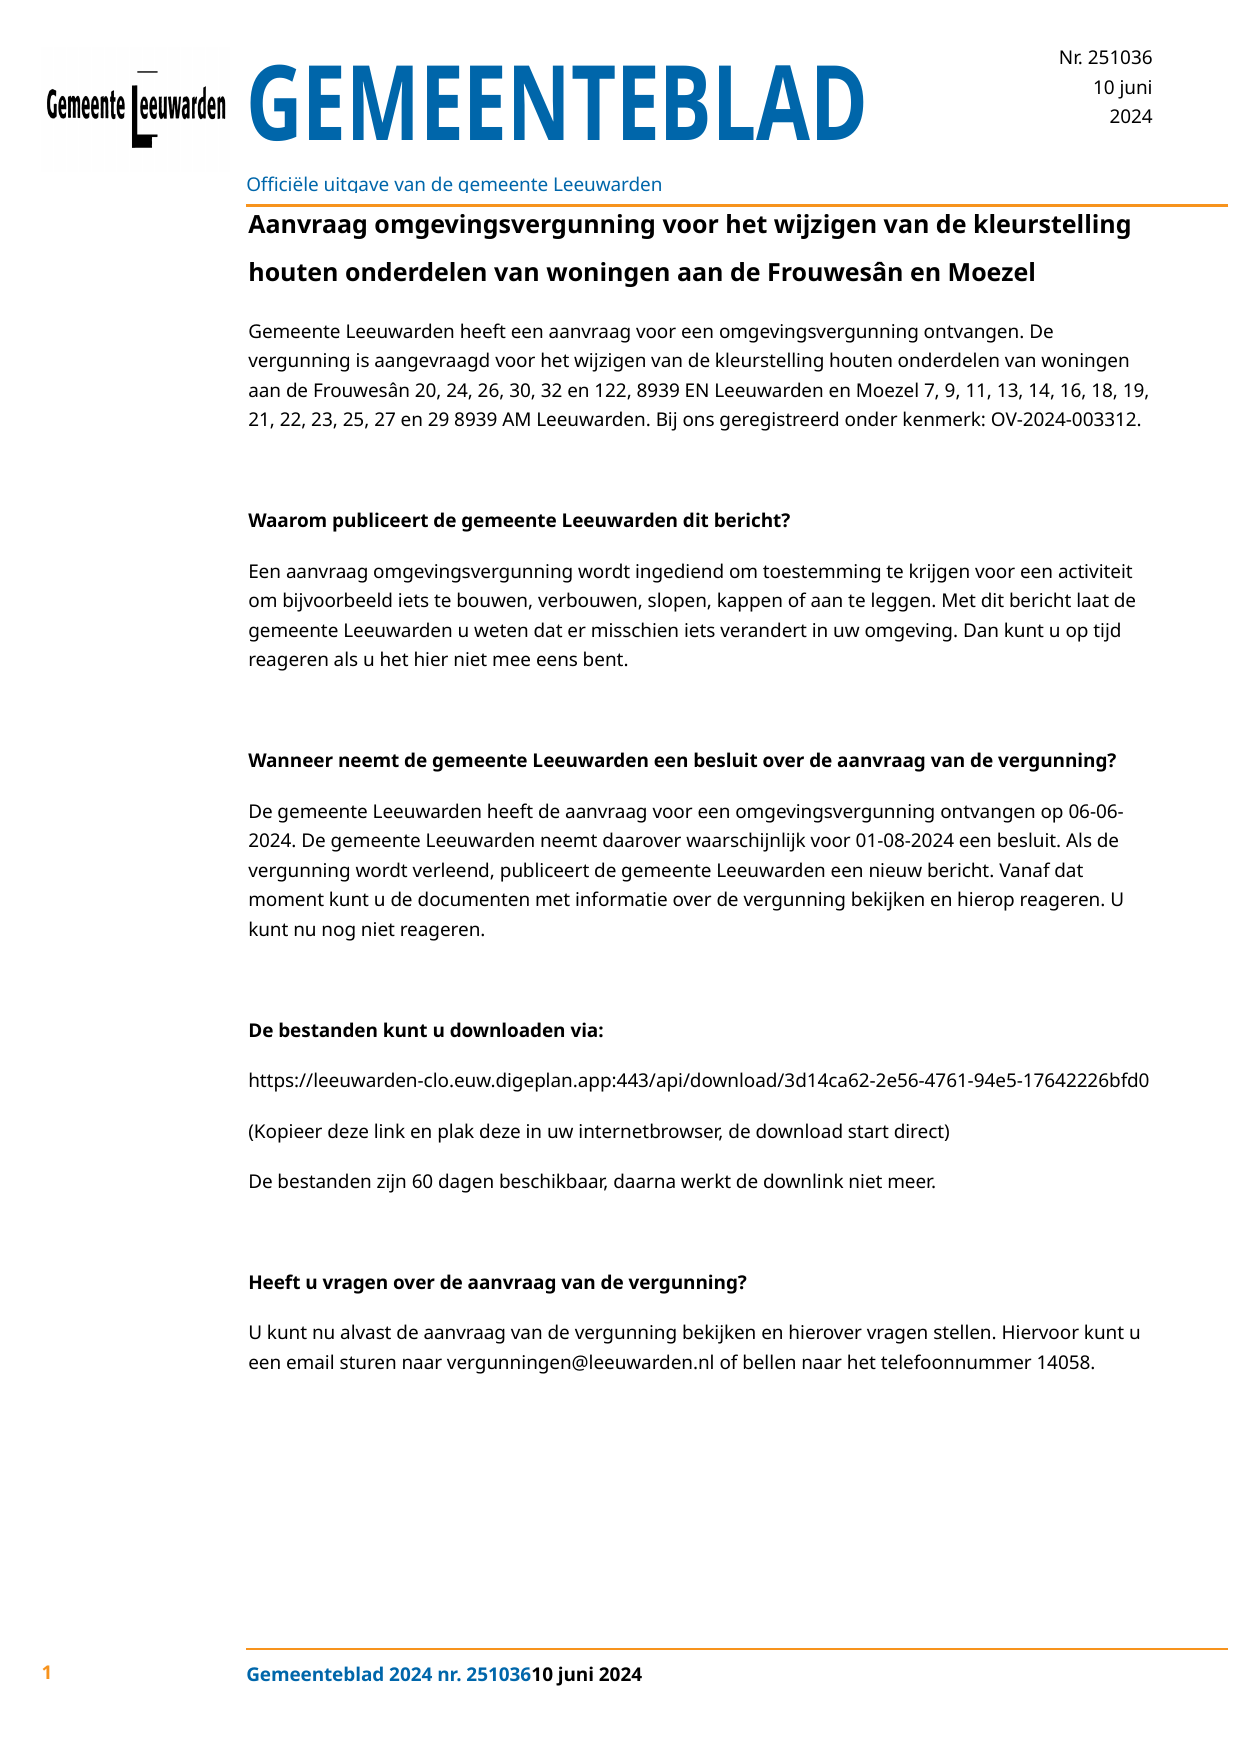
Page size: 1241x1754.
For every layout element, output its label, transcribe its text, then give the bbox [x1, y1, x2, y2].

text Een aanvraag omgevingsvergunning wordt ingediend om toestemming te krijgen voor een activiteit om bijvoorbeeld iets te bouwen, verbouwen, slopen, kappen of aan te leggen. Met dit bericht laat de gemeente Leeuwarden u weten dat er misschien iets verandert in uw omgeving. Dan kunt u op tijd reageren als u het hier niet mee eens bent. [248, 558, 1152, 672]
text Wanneer neemt de gemeente Leeuwarden een besluit over de aanvraag van de vergunning? [248, 747, 1152, 773]
picture [41, 47, 231, 172]
text Waarom publiceert de gemeente Leeuwarden dit bericht? [248, 507, 1152, 533]
text Heeft u vragen over de aanvraag van de vergunning? [248, 1269, 1152, 1295]
text De bestanden zijn 60 dagen beschikbaar, daarna werkt de downlink niet meer. [248, 1168, 1152, 1194]
text (Kopieer deze link en plak deze in uw internetbrowser, de download start direct) [248, 1118, 1152, 1144]
text Aanvraag omgevingsvergunning voor het wijzigen van de kleurstelling houten onderdelen van woningen aan de Frouwesân en Moezel [248, 207, 1152, 288]
text U kunt nu alvast de aanvraag van de vergunning bekijken en hierover vragen stellen. Hiervoor kunt u een email sturen naar vergunningen@leeuwarden.nl of bellen naar het telefoonnummer 14058. [248, 1319, 1152, 1375]
text De gemeente Leeuwarden heeft de aanvraag voor een omgevingsvergunning ontvangen op 06-06-2024. De gemeente Leeuwarden neemt daarover waarschijnlijk voor 01-08-2024 een besluit. Als de vergunning wordt verleend, publiceert de gemeente Leeuwarden een nieuw bericht. Vanaf dat moment kunt u de documenten met informatie over de vergunning bekijken en hierop reageren. U kunt nu nog niet reageren. [248, 798, 1152, 942]
text De bestanden kunt u downloaden via: [248, 1017, 1152, 1043]
text Gemeente Leeuwarden heeft een aanvraag voor een omgevingsvergunning ontvangen. De vergunning is aangevraagd voor het wijzigen van de kleurstelling houten onderdelen van woningen aan de Frouwesân 20, 24, 26, 30, 32 en 122, 8939 EN Leeuwarden en Moezel 7, 9, 11, 13, 14, 16, 18, 19, 21, 22, 23, 25, 27 en 29 8939 AM Leeuwarden. Bij ons geregistreerd onder kenmerk: OV-2024-003312. [248, 318, 1152, 432]
text https://leeuwarden-clo.euw.digeplan.app:443/api/download/3d14ca62-2e56-4761-94e5-17642226bfd0 [248, 1067, 1152, 1093]
